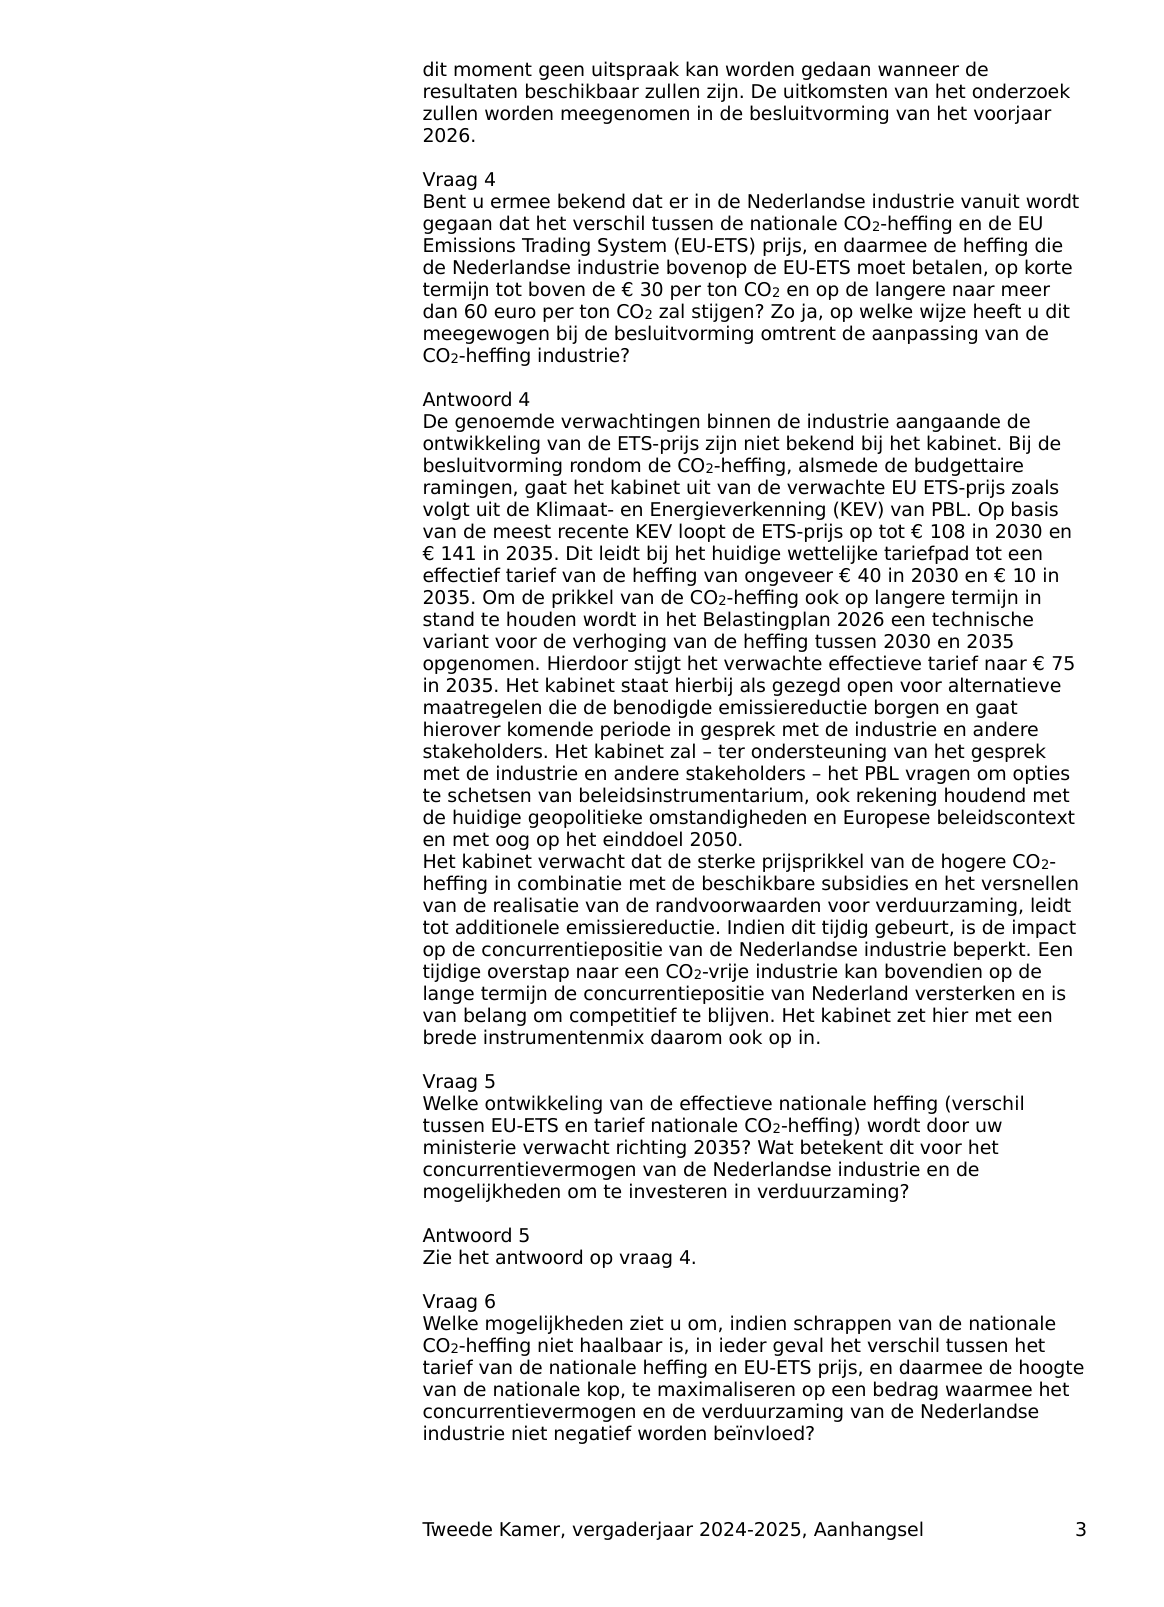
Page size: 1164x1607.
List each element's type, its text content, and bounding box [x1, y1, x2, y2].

text De genoemde verwachtingen binnen de industrie aangaande de ontwikkeling van de ETS-prijs zijn niet bekend bij het kabinet. Bij de besluitvorming rondom de CO2-heffing, alsmede de budgettaire ramingen, gaat het kabinet uit van de verwachte EU ETS-prijs zoals volgt uit de Klimaat- en Energieverkenning (KEV) van PBL. Op basis van de meest recente KEV loopt de ETS-prijs op tot € 108 in 2030 en € 141 in 2035. Dit leidt bij het huidige wettelijke tariefpad tot een effectief tarief van de heffing van ongeveer € 40 in 2030 en € 10 in 2035. Om de prikkel van de CO2-heffing ook op langere termijn in stand te houden wordt in het Belastingplan 2026 een technische variant voor de verhoging van de heffing tussen 2030 en 2035 opgenomen. Hierdoor stijgt het verwachte effectieve tarief naar € 75 in 2035. Het kabinet staat hierbij als gezegd open voor alternatieve maatregelen die de benodigde emissiereductie borgen en gaat hierover komende periode in gesprek met de industrie en andere stakeholders. Het kabinet zal – ter ondersteuning van het gesprek met de industrie en andere stakeholders – het PBL vragen om opties te schetsen van beleidsinstrumentarium, ook rekening houdend met de huidige geopolitieke omstandigheden en Europese beleidscontext en met oog op het einddoel 2050. [422, 411, 1087, 851]
text Het kabinet verwacht dat de sterke prijsprikkel van de hogere CO2-heffing in combinatie met de beschikbare subsidies en het versnellen van de realisatie van de randvoorwaarden voor verduurzaming, leidt tot additionele emissiereductie. Indien dit tijdig gebeurt, is de impact op de concurrentiepositie van de Nederlandse industrie beperkt. Een tijdige overstap naar een CO2-vrije industrie kan bovendien op de lange termijn de concurrentiepositie van Nederland versterken en is van belang om competitief te blijven. Het kabinet zet hier met een brede instrumentenmix daarom ook op in. [422, 851, 1087, 1048]
text Vraag 6 [422, 1291, 1087, 1313]
text Vraag 4 [422, 169, 1087, 191]
text Welke ontwikkeling van de effectieve nationale heffing (verschil tussen EU-ETS en tarief nationale CO2-heffing) wordt door uw ministerie verwacht richting 2035? Wat betekent dit voor het concurrentievermogen van de Nederlandse industrie en de mogelijkheden om te investeren in verduurzaming? [422, 1093, 1087, 1203]
text Antwoord 5 [422, 1225, 1087, 1247]
text Vraag 5 [422, 1071, 1087, 1093]
text dit moment geen uitspraak kan worden gedaan wanneer de resultaten beschikbaar zullen zijn. De uitkomsten van het onderzoek zullen worden meegenomen in de besluitvorming van het voorjaar 2026. [422, 59, 1087, 147]
text Bent u ermee bekend dat er in de Nederlandse industrie vanuit wordt gegaan dat het verschil tussen de nationale CO2-heffing en de EU Emissions Trading System (EU-ETS) prijs, en daarmee de heffing die de Nederlandse industrie bovenop de EU-ETS moet betalen, op korte termijn tot boven de € 30 per ton CO2 en op de langere naar meer dan 60 euro per ton CO2 zal stijgen? Zo ja, op welke wijze heeft u dit meegewogen bij de besluitvorming omtrent de aanpassing van de CO2-heffing industrie? [422, 191, 1087, 367]
text Welke mogelijkheden ziet u om, indien schrappen van de nationale CO2-heffing niet haalbaar is, in ieder geval het verschil tussen het tarief van de nationale heffing en EU-ETS prijs, en daarmee de hoogte van de nationale kop, te maximaliseren op een bedrag waarmee het concurrentievermogen en de verduurzaming van de Nederlandse industrie niet negatief worden beïnvloed? [422, 1313, 1087, 1445]
text Antwoord 4 [422, 389, 1087, 411]
text Zie het antwoord op vraag 4. [422, 1247, 1087, 1269]
